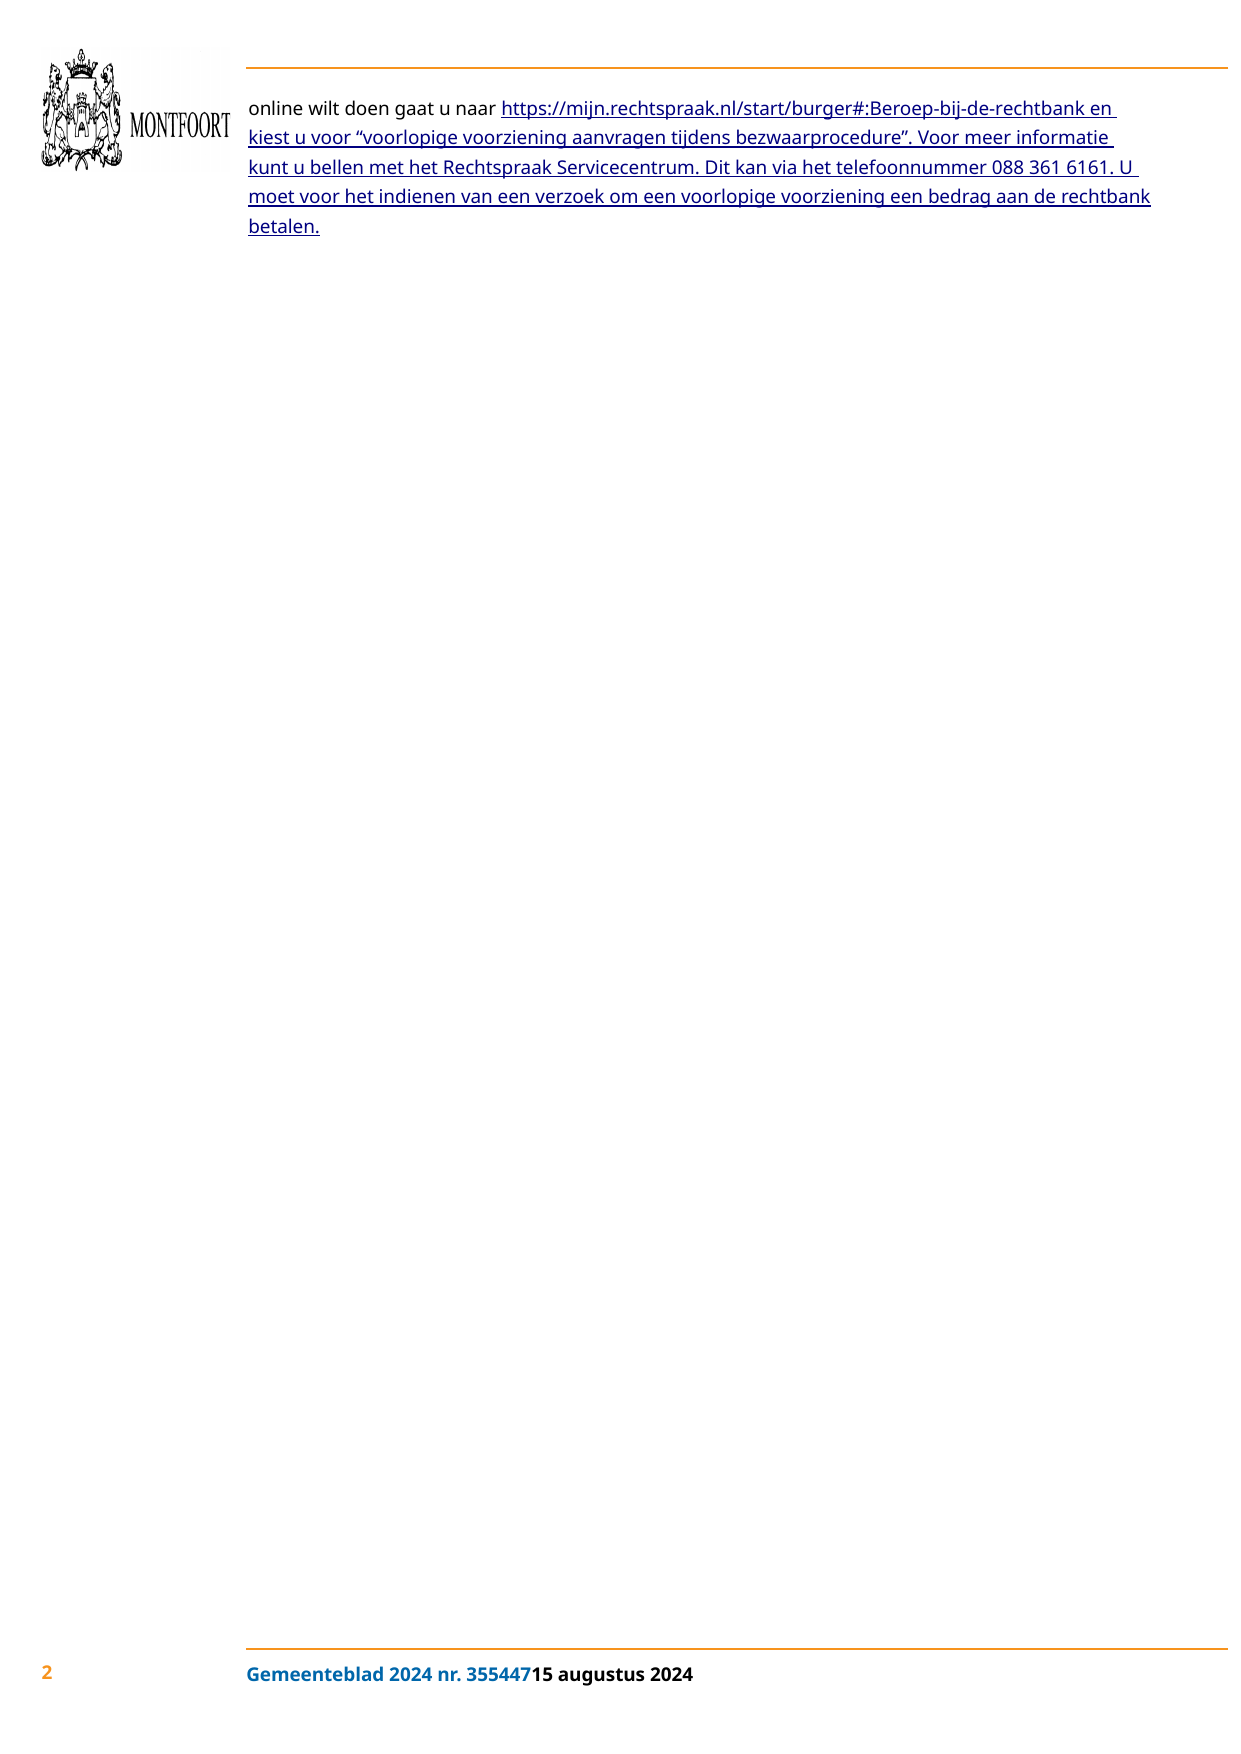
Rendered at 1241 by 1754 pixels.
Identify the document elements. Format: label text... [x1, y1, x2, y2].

text online wilt doen gaat u naar https://mijn.rechtspraak.nl/start/burger#:Beroep-bij-de-rechtbank en kiest u voor “voorlopige voorziening aanvragen tijdens bezwaarprocedure”. Voor meer informatie kunt u bellen met het Rechtspraak Servicecentrum. Dit kan via het telefoonnummer 088 361 6161. U moet voor het indienen van een verzoek om een voorlopige voorziening een bedrag aan de rechtbank betalen. [248, 95, 1152, 239]
picture [41, 47, 231, 172]
